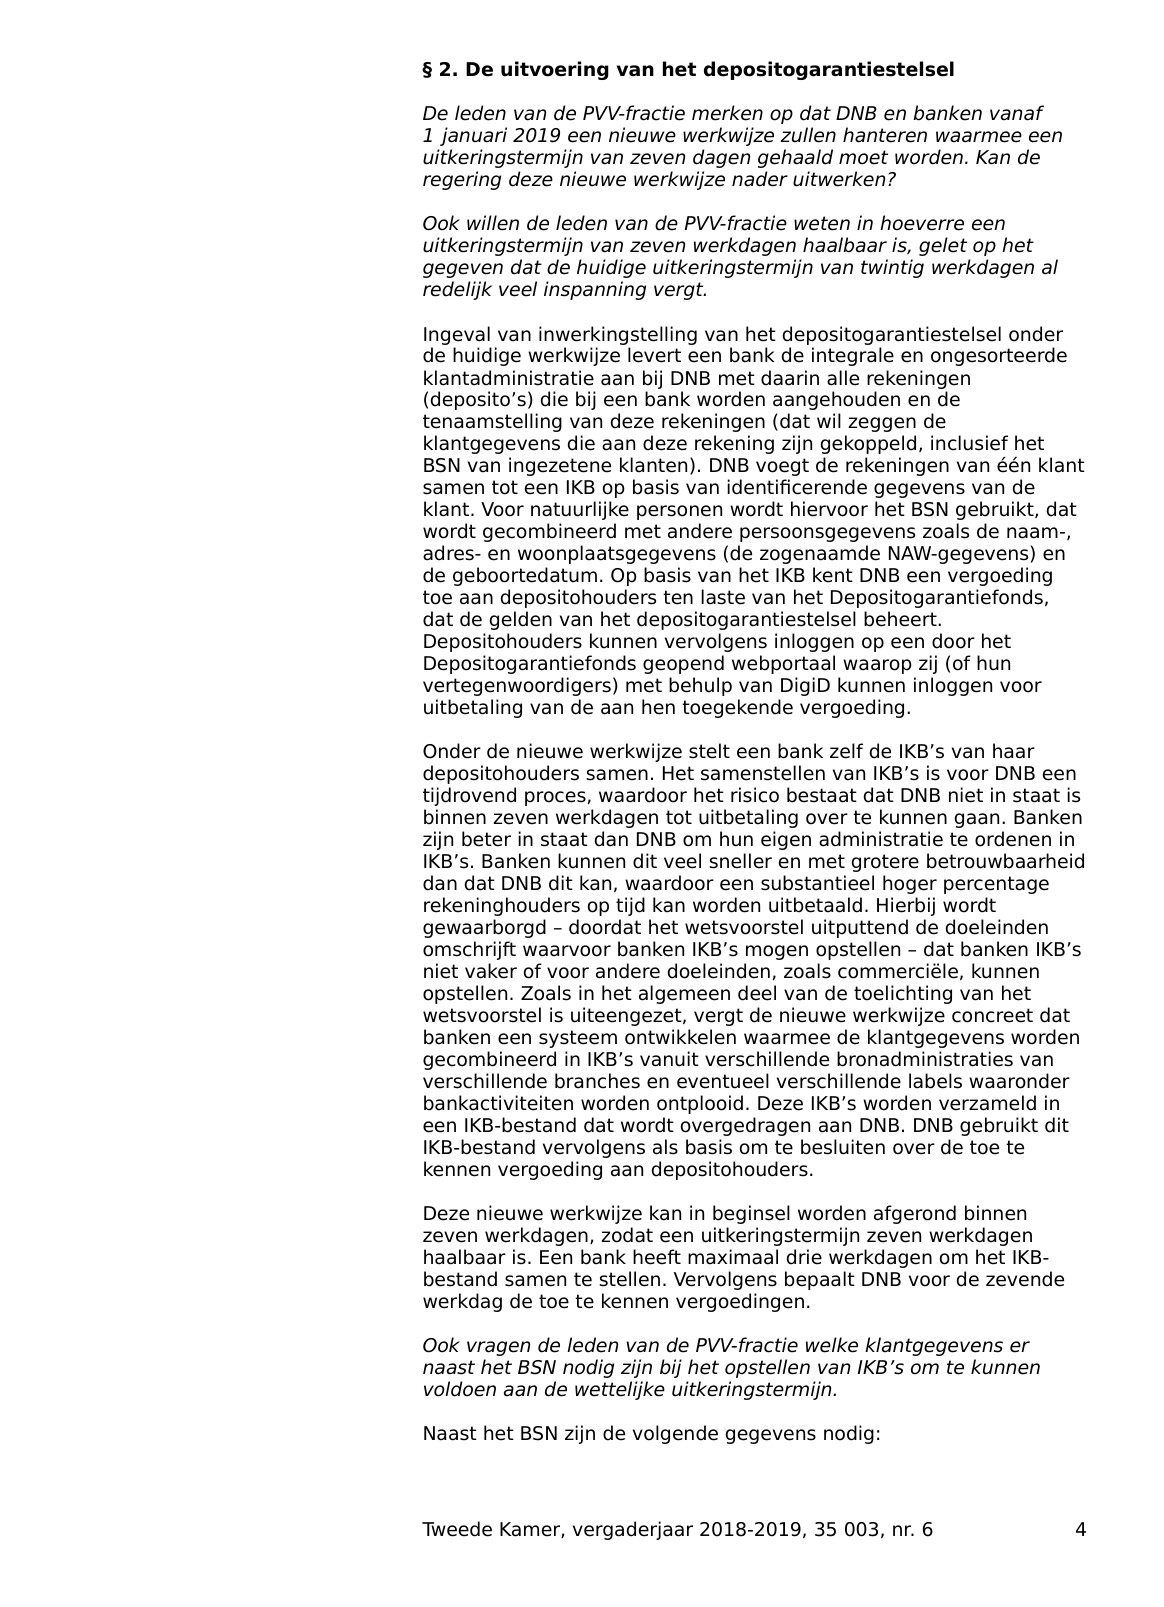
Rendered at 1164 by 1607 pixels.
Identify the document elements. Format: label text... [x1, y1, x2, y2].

text Naast het BSN zijn de volgende gegevens nodig: [422, 1423, 1087, 1445]
text Ook vragen de leden van de PVV-fractie welke klantgegevens er naast het BSN nodig zijn bij het opstellen van IKB’s om te kunnen voldoen aan de wettelijke uitkeringstermijn. [422, 1335, 1087, 1401]
text Ook willen de leden van de PVV-fractie weten in hoeverre een uitkeringstermijn van zeven werkdagen haalbaar is, gelet op het gegeven dat de huidige uitkeringstermijn van twintig werkdagen al redelijk veel inspanning vergt. [422, 213, 1087, 301]
text De leden van de PVV-fractie merken op dat DNB en banken vanaf 1 januari 2019 een nieuwe werkwijze zullen hanteren waarmee een uitkeringstermijn van zeven dagen gehaald moet worden. Kan de regering deze nieuwe werkwijze nader uitwerken? [422, 103, 1087, 191]
text Deze nieuwe werkwijze kan in beginsel worden afgerond binnen zeven werkdagen, zodat een uitkeringstermijn zeven werkdagen haalbaar is. Een bank heeft maximaal drie werkdagen om het IKB-bestand samen te stellen. Vervolgens bepaalt DNB voor de zevende werkdag de toe te kennen vergoedingen. [422, 1203, 1087, 1313]
subtitle § 2. De uitvoering van het depositogarantiestelsel [422, 59, 1087, 81]
text Onder de nieuwe werkwijze stelt een bank zelf de IKB’s van haar depositohouders samen. Het samenstellen van IKB’s is voor DNB een tijdrovend proces, waardoor het risico bestaat dat DNB niet in staat is binnen zeven werkdagen tot uitbetaling over te kunnen gaan. Banken zijn beter in staat dan DNB om hun eigen administratie te ordenen in IKB’s. Banken kunnen dit veel sneller en met grotere betrouwbaarheid dan dat DNB dit kan, waardoor een substantieel hoger percentage rekeninghouders op tijd kan worden uitbetaald. Hierbij wordt gewaarborgd – doordat het wetsvoorstel uitputtend de doeleinden omschrijft waarvoor banken IKB’s mogen opstellen – dat banken IKB’s niet vaker of voor andere doeleinden, zoals commerciële, kunnen opstellen. Zoals in het algemeen deel van de toelichting van het wetsvoorstel is uiteengezet, vergt de nieuwe werkwijze concreet dat banken een systeem ontwikkelen waarmee de klantgegevens worden gecombineerd in IKB’s vanuit verschillende bronadministraties van verschillende branches en eventueel verschillende labels waaronder bankactiviteiten worden ontplooid. Deze IKB’s worden verzameld in een IKB-bestand dat wordt overgedragen aan DNB. DNB gebruikt dit IKB-bestand vervolgens als basis om te besluiten over de toe te kennen vergoeding aan depositohouders. [422, 741, 1087, 1181]
text Ingeval van inwerkingstelling van het depositogarantiestelsel onder de huidige werkwijze levert een bank de integrale en ongesorteerde klantadministratie aan bij DNB met daarin alle rekeningen (deposito’s) die bij een bank worden aangehouden en de tenaamstelling van deze rekeningen (dat wil zeggen de klantgegevens die aan deze rekening zijn gekoppeld, inclusief het BSN van ingezetene klanten). DNB voegt de rekeningen van één klant samen tot een IKB op basis van identificerende gegevens van de klant. Voor natuurlijke personen wordt hiervoor het BSN gebruikt, dat wordt gecombineerd met andere persoonsgegevens zoals de naam-, adres- en woonplaatsgegevens (de zogenaamde NAW-gegevens) en de geboortedatum. Op basis van het IKB kent DNB een vergoeding toe aan depositohouders ten laste van het Depositogarantiefonds, dat de gelden van het depositogarantiestelsel beheert. Depositohouders kunnen vervolgens inloggen op een door het Depositogarantiefonds geopend webportaal waarop zij (of hun vertegenwoordigers) met behulp van DigiD kunnen inloggen voor uitbetaling van de aan hen toegekende vergoeding. [422, 323, 1087, 719]
